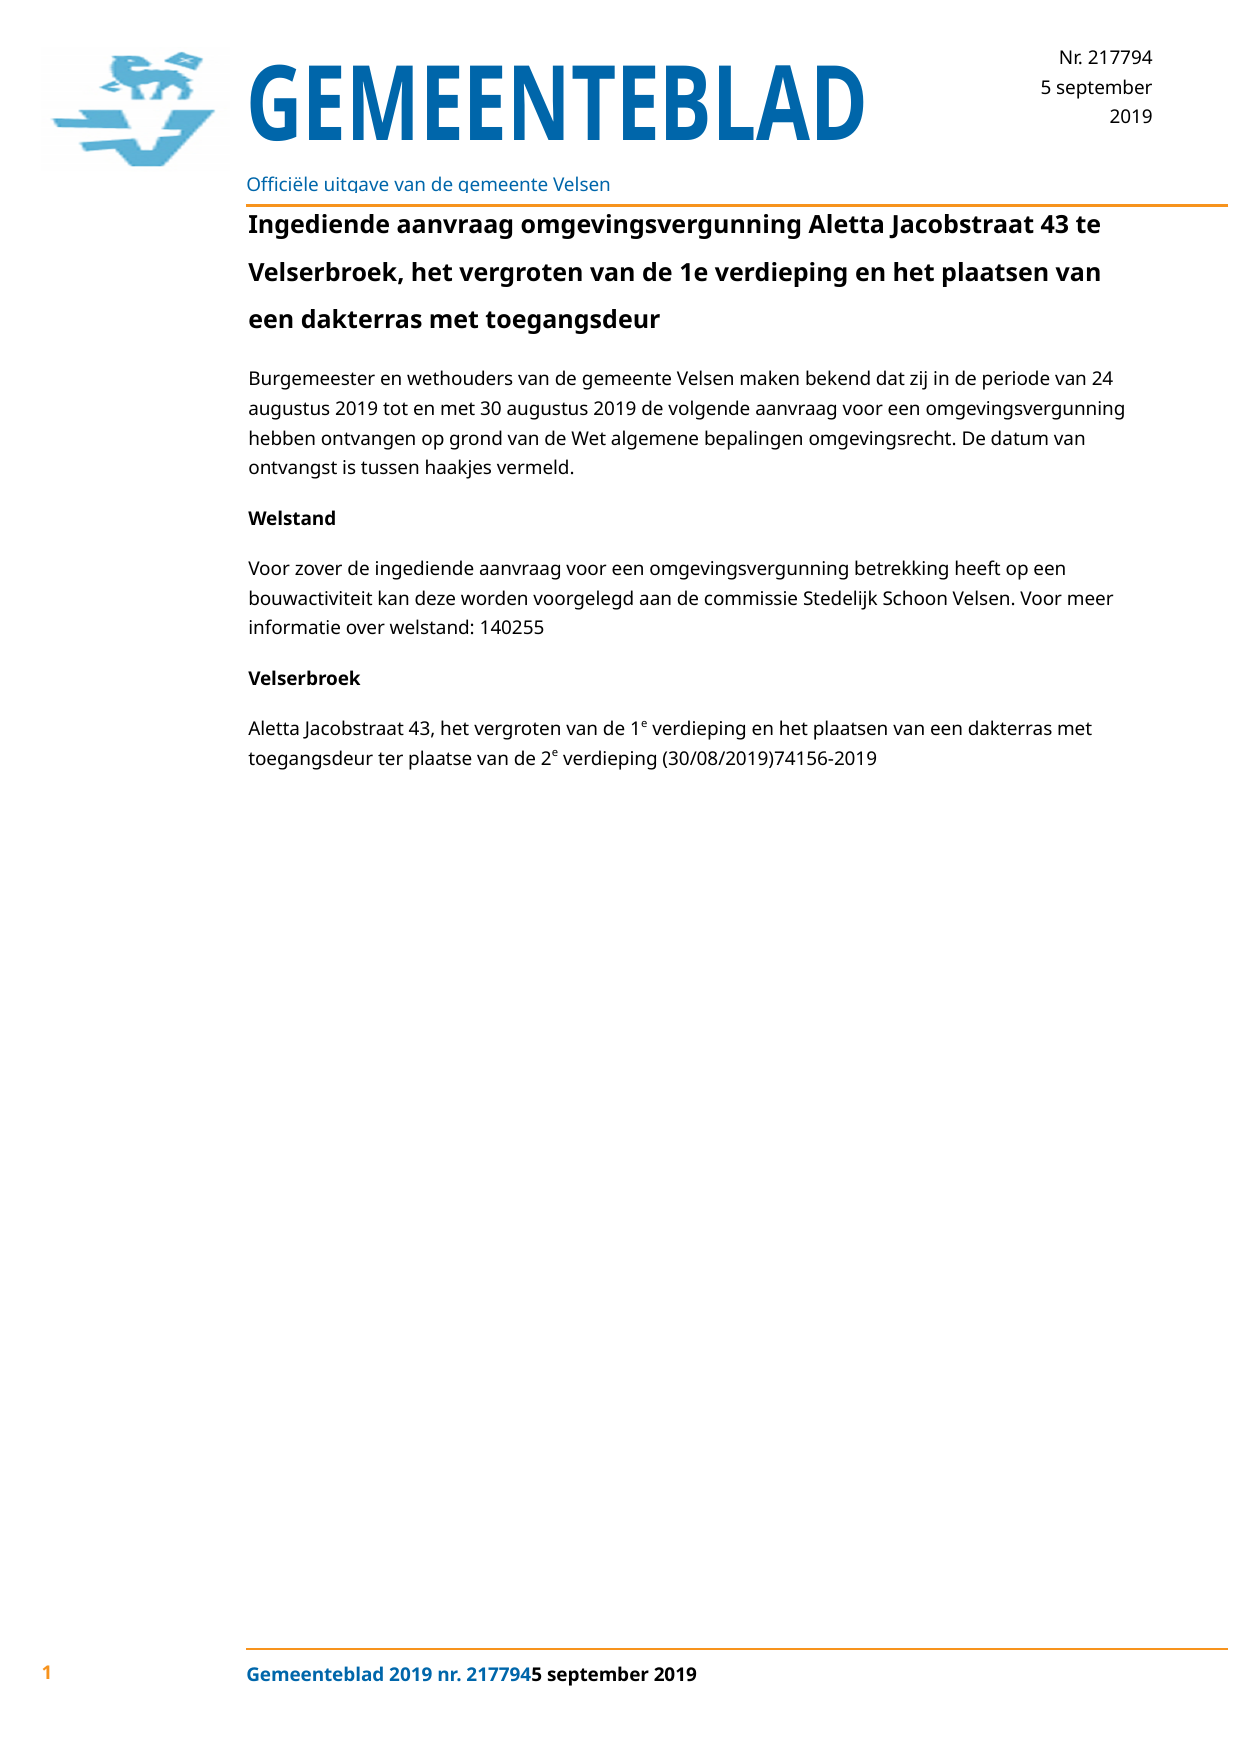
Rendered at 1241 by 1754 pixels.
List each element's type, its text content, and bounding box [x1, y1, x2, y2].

text Burgemeester en wethouders van de gemeente Velsen maken bekend dat zij in de periode van 24 augustus 2019 tot en met 30 augustus 2019 de volgende aanvraag voor een omgevingsvergunning hebben ontvangen op grond van de Wet algemene bepalingen omgevingsrecht. De datum van ontvangst is tussen haakjes vermeld. [248, 366, 1152, 480]
picture [41, 47, 231, 172]
text Welstand [248, 505, 1152, 530]
text Voor zover de ingediende aanvraag voor een omgevingsvergunning betrekking heeft op een bouwactiviteit kan deze worden voorgelegd aan de commissie Stedelijk Schoon Velsen. Voor meer informatie over welstand: 140255 [248, 555, 1152, 640]
text Aletta Jacobstraat 43, het vergroten van de 1e verdieping en het plaatsen van een dakterras met toegangsdeur ter plaatse van de 2e verdieping (30/08/2019)74156-2019 [248, 715, 1152, 770]
text Velserbroek [248, 665, 1152, 690]
text Ingediende aanvraag omgevingsvergunning Aletta Jacobstraat 43 te Velserbroek, het vergroten van de 1e verdieping en het plaatsen van een dakterras met toegangsdeur [248, 207, 1152, 336]
